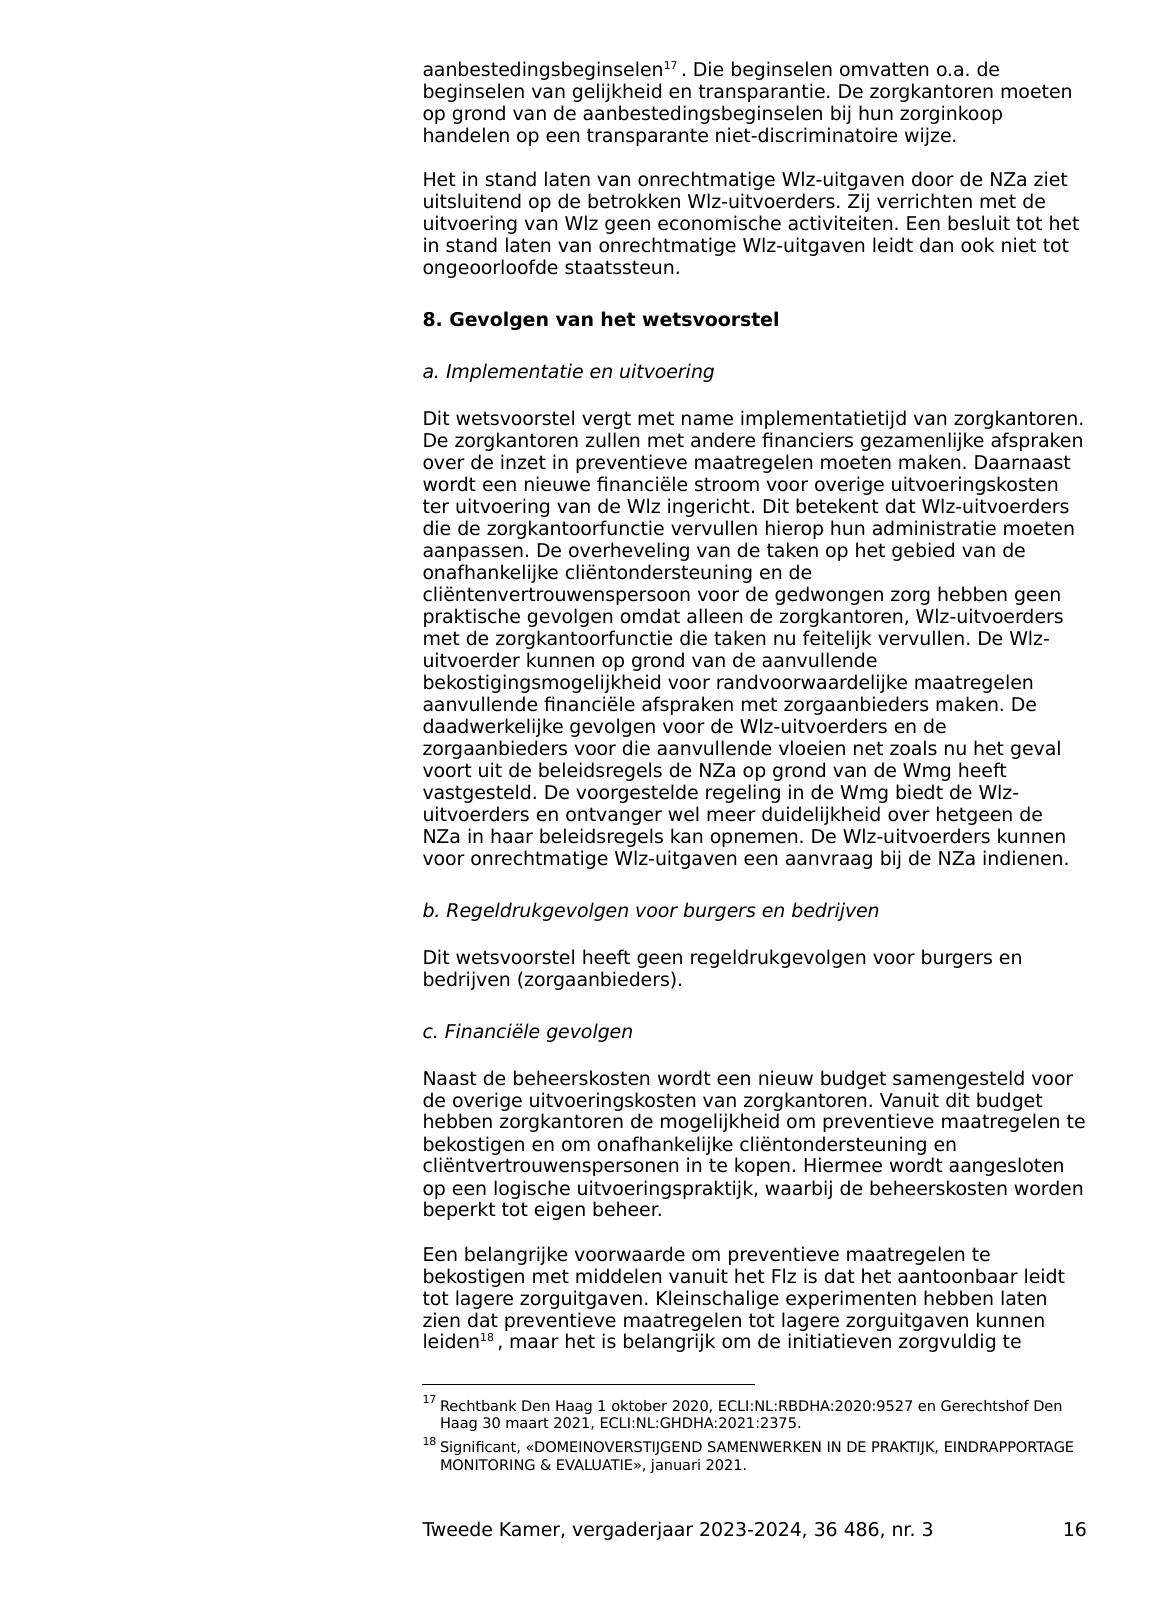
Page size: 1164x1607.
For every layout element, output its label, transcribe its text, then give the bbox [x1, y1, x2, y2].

text aanbestedingsbeginselen. Die beginselen omvatten o.a. de beginselen van gelijkheid en transparantie. De zorgkantoren moeten op grond van de aanbestedingsbeginselen bij hun zorginkoop handelen op een transparante niet-discriminatoire wijze. [422, 59, 1087, 147]
subtitle c. Financiële gevolgen [422, 1021, 1087, 1042]
text Een belangrijke voorwaarde om preventieve maatregelen te bekostigen met middelen vanuit het Flz is dat het aantoonbaar leidt tot lagere zorguitgaven. Kleinschalige experimenten hebben laten zien dat preventieve maatregelen tot lagere zorguitgaven kunnen leiden, maar het is belangrijk om de initiatieven zorgvuldig te [422, 1243, 1087, 1353]
text Dit wetsvoorstel vergt met name implementatietijd van zorgkantoren. De zorgkantoren zullen met andere financiers gezamenlijke afspraken over de inzet in preventieve maatregelen moeten maken. Daarnaast wordt een nieuwe financiële stroom voor overige uitvoeringskosten ter uitvoering van de Wlz ingericht. Dit betekent dat Wlz-uitvoerders die de zorgkantoorfunctie vervullen hierop hun administratie moeten aanpassen. De overheveling van de taken op het gebied van de onafhankelijke cliëntondersteuning en de cliëntenvertrouwenspersoon voor de gedwongen zorg hebben geen praktische gevolgen omdat alleen de zorgkantoren, Wlz-uitvoerders met de zorgkantoorfunctie die taken nu feitelijk vervullen. De Wlz-uitvoerder kunnen op grond van de aanvullende bekostigingsmogelijkheid voor randvoorwaardelijke maatregelen aanvullende financiële afspraken met zorgaanbieders maken. De daadwerkelijke gevolgen voor de Wlz-uitvoerders en de zorgaanbieders voor die aanvullende vloeien net zoals nu het geval voort uit de beleidsregels de NZa op grond van de Wmg heeft vastgesteld. De voorgestelde regeling in de Wmg biedt de Wlz-uitvoerders en ontvanger wel meer duidelijkheid over hetgeen de NZa in haar beleidsregels kan opnemen. De Wlz-uitvoerders kunnen voor onrechtmatige Wlz-uitgaven een aanvraag bij de NZa indienen. [422, 408, 1087, 869]
subtitle 8. Gevolgen van het wetsvoorstel [422, 309, 1087, 331]
subtitle b. Regeldrukgevolgen voor burgers en bedrijven [422, 899, 1087, 922]
text Dit wetsvoorstel heeft geen regeldrukgevolgen voor burgers en bedrijven (zorgaanbieders). [422, 947, 1087, 991]
subtitle a. Implementatie en uitvoering [422, 361, 1087, 383]
text Rechtbank Den Haag 1 oktober 2020, ECLI:NL:RBDHA:2020:9527 en Gerechtshof Den Haag 30 maart 2021, ECLI:NL:GHDHA:2021:2375. [422, 1393, 1087, 1432]
text Het in stand laten van onrechtmatige Wlz-uitgaven door de NZa ziet uitsluitend op de betrokken Wlz-uitvoerders. Zij verrichten met de uitvoering van Wlz geen economische activiteiten. Een besluit tot het in stand laten van onrechtmatige Wlz-uitgaven leidt dan ook niet tot ongeoorloofde staatssteun. [422, 169, 1087, 279]
text Significant, «DOMEINOVERSTIJGEND SAMENWERKEN IN DE PRAKTIJK, EINDRAPPORTAGE MONITORING & EVALUATIE», januari 2021. [422, 1435, 1087, 1474]
text Naast de beheerskosten wordt een nieuw budget samengesteld voor de overige uitvoeringskosten van zorgkantoren. Vanuit dit budget hebben zorgkantoren de mogelijkheid om preventieve maatregelen te bekostigen en om onafhankelijke cliëntondersteuning en cliëntvertrouwenspersonen in te kopen. Hiermee wordt aangesloten op een logische uitvoeringspraktijk, waarbij de beheerskosten worden beperkt tot eigen beheer. [422, 1067, 1087, 1221]
